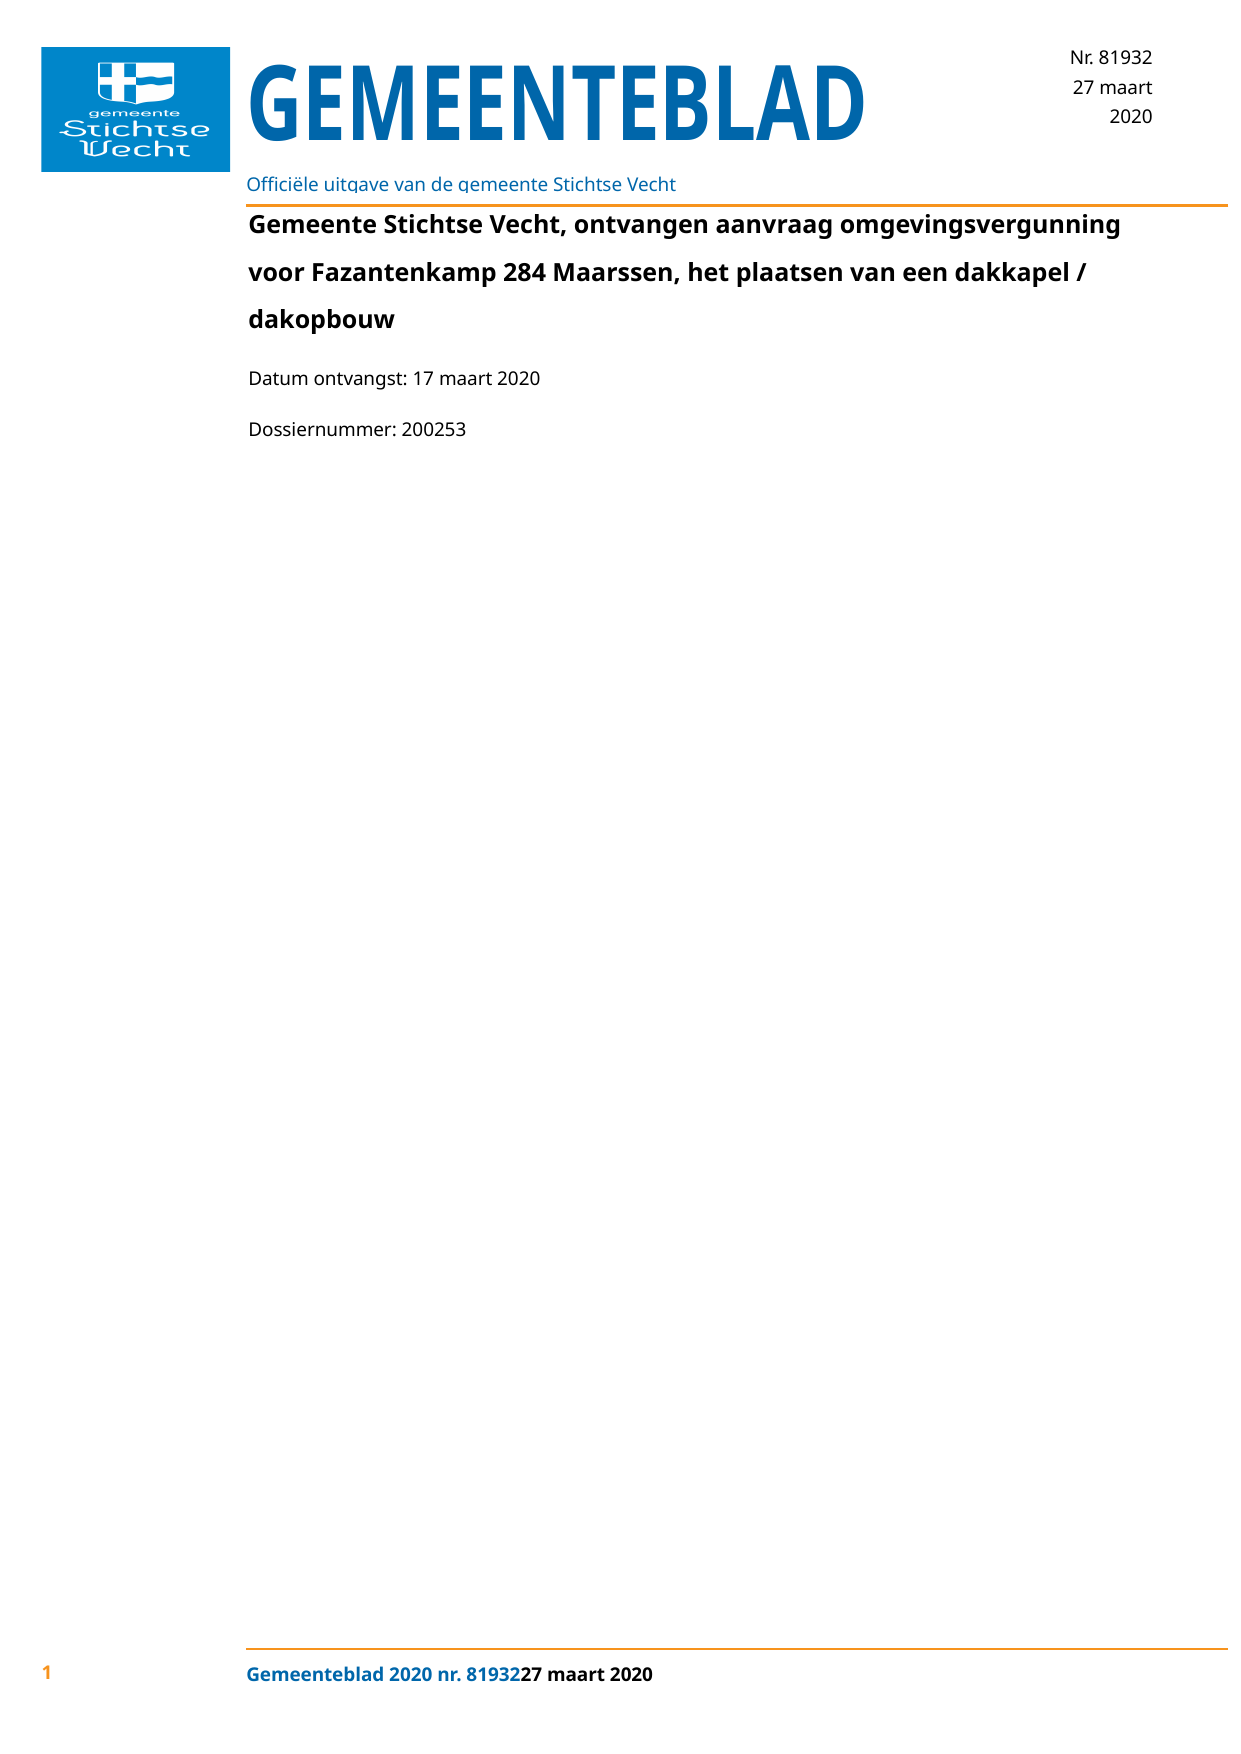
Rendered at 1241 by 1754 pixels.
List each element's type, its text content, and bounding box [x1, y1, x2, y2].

text Gemeente Stichtse Vecht, ontvangen aanvraag omgevingsvergunning voor Fazantenkamp 284 Maarssen, het plaatsen van een dakkapel / dakopbouw [248, 207, 1152, 336]
picture [99, 63, 135, 101]
picture [137, 63, 174, 103]
text Dossiernummer: 200253 [248, 416, 1152, 442]
text Datum ontvangst: 17 maart 2020 [248, 366, 1152, 391]
